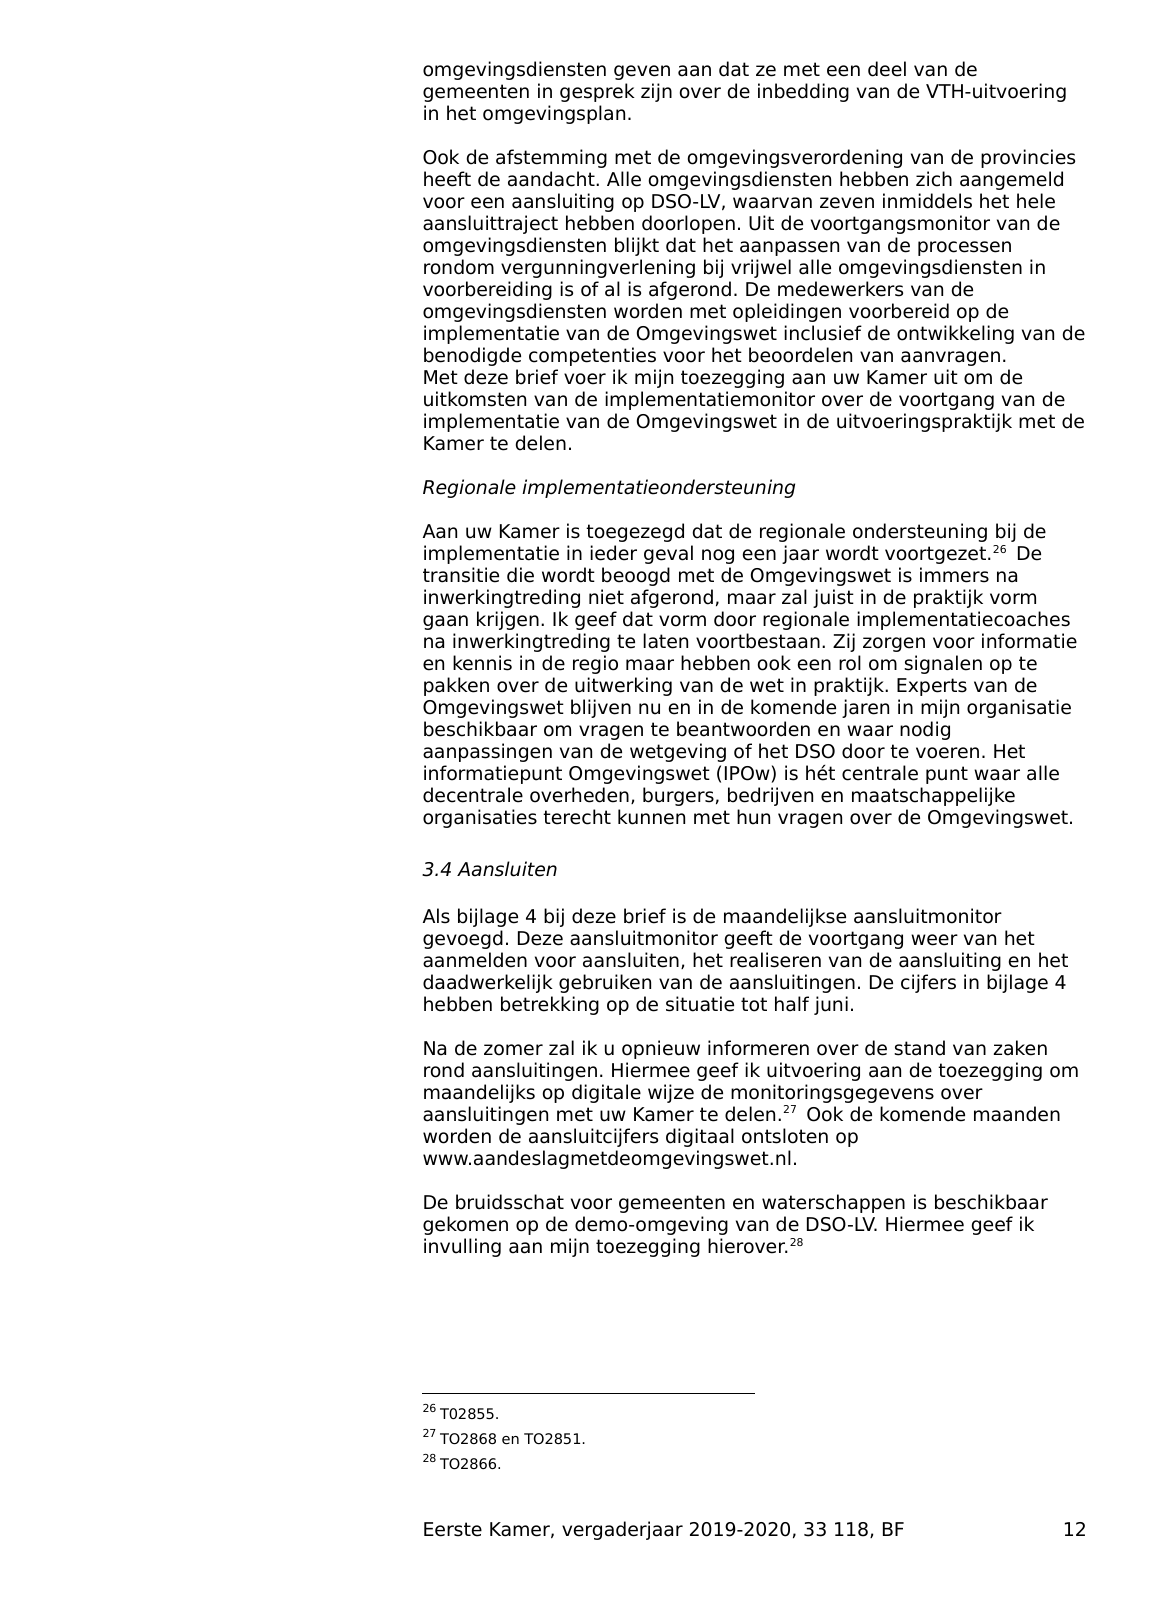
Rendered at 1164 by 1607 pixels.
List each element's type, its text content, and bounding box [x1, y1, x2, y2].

text TO2868 en TO2851. [422, 1427, 1087, 1449]
text De bruidsschat voor gemeenten en waterschappen is beschikbaar gekomen op de demo-omgeving van de DSO-LV. Hiermee geef ik invulling aan mijn toezegging hierover. [422, 1192, 1087, 1258]
text Met deze brief voer ik mijn toezegging aan uw Kamer uit om de uitkomsten van de implementatiemonitor over de voortgang van de implementatie van de Omgevingswet in de uitvoeringspraktijk met de Kamer te delen. [422, 367, 1087, 455]
text Als bijlage 4 bij deze brief is de maandelijkse aansluitmonitor gevoegd. Deze aansluitmonitor geeft de voortgang weer van het aanmelden voor aansluiten, het realiseren van de aansluiting en het daadwerkelijk gebruiken van de aansluitingen. De cijfers in bijlage 4 hebben betrekking op de situatie tot half juni. [422, 906, 1087, 1016]
text omgevingsdiensten geven aan dat ze met een deel van de gemeenten in gesprek zijn over de inbedding van de VTH-uitvoering in het omgevingsplan. [422, 59, 1087, 125]
text T02855. [422, 1402, 1087, 1424]
subtitle 3.4 Aansluiten [422, 859, 1087, 881]
text Ook de afstemming met de omgevingsverordening van de provincies heeft de aandacht. Alle omgevingsdiensten hebben zich aangemeld voor een aansluiting op DSO-LV, waarvan zeven inmiddels het hele aansluittraject hebben doorlopen. Uit de voortgangsmonitor van de omgevingsdiensten blijkt dat het aanpassen van de processen rondom vergunningverlening bij vrijwel alle omgevingsdiensten in voorbereiding is of al is afgerond. De medewerkers van de omgevingsdiensten worden met opleidingen voorbereid op de implementatie van de Omgevingswet inclusief de ontwikkeling van de benodigde competenties voor het beoordelen van aanvragen. [422, 147, 1087, 367]
text Na de zomer zal ik u opnieuw informeren over de stand van zaken rond aansluitingen. Hiermee geef ik uitvoering aan de toezegging om maandelijks op digitale wijze de monitoringsgegevens over aansluitingen met uw Kamer te delen. Ook de komende maanden worden de aansluitcijfers digitaal ontsloten op www.aandeslagmetdeomgevingswet.nl. [422, 1038, 1087, 1170]
subtitle Regionale implementatieondersteuning [422, 477, 1087, 499]
text Aan uw Kamer is toegezegd dat de regionale ondersteuning bij de implementatie in ieder geval nog een jaar wordt voortgezet. De transitie die wordt beoogd met de Omgevingswet is immers na inwerkingtreding niet afgerond, maar zal juist in de praktijk vorm gaan krijgen. Ik geef dat vorm door regionale implementatiecoaches na inwerkingtreding te laten voortbestaan. Zij zorgen voor informatie en kennis in de regio maar hebben ook een rol om signalen op te pakken over de uitwerking van de wet in praktijk. Experts van de Omgevingswet blijven nu en in de komende jaren in mijn organisatie beschikbaar om vragen te beantwoorden en waar nodig aanpassingen van de wetgeving of het DSO door te voeren. Het informatiepunt Omgevingswet (IPOw) is hét centrale punt waar alle decentrale overheden, burgers, bedrijven en maatschappelijke organisaties terecht kunnen met hun vragen over de Omgevingswet. [422, 521, 1087, 829]
text TO2866. [422, 1452, 1087, 1474]
